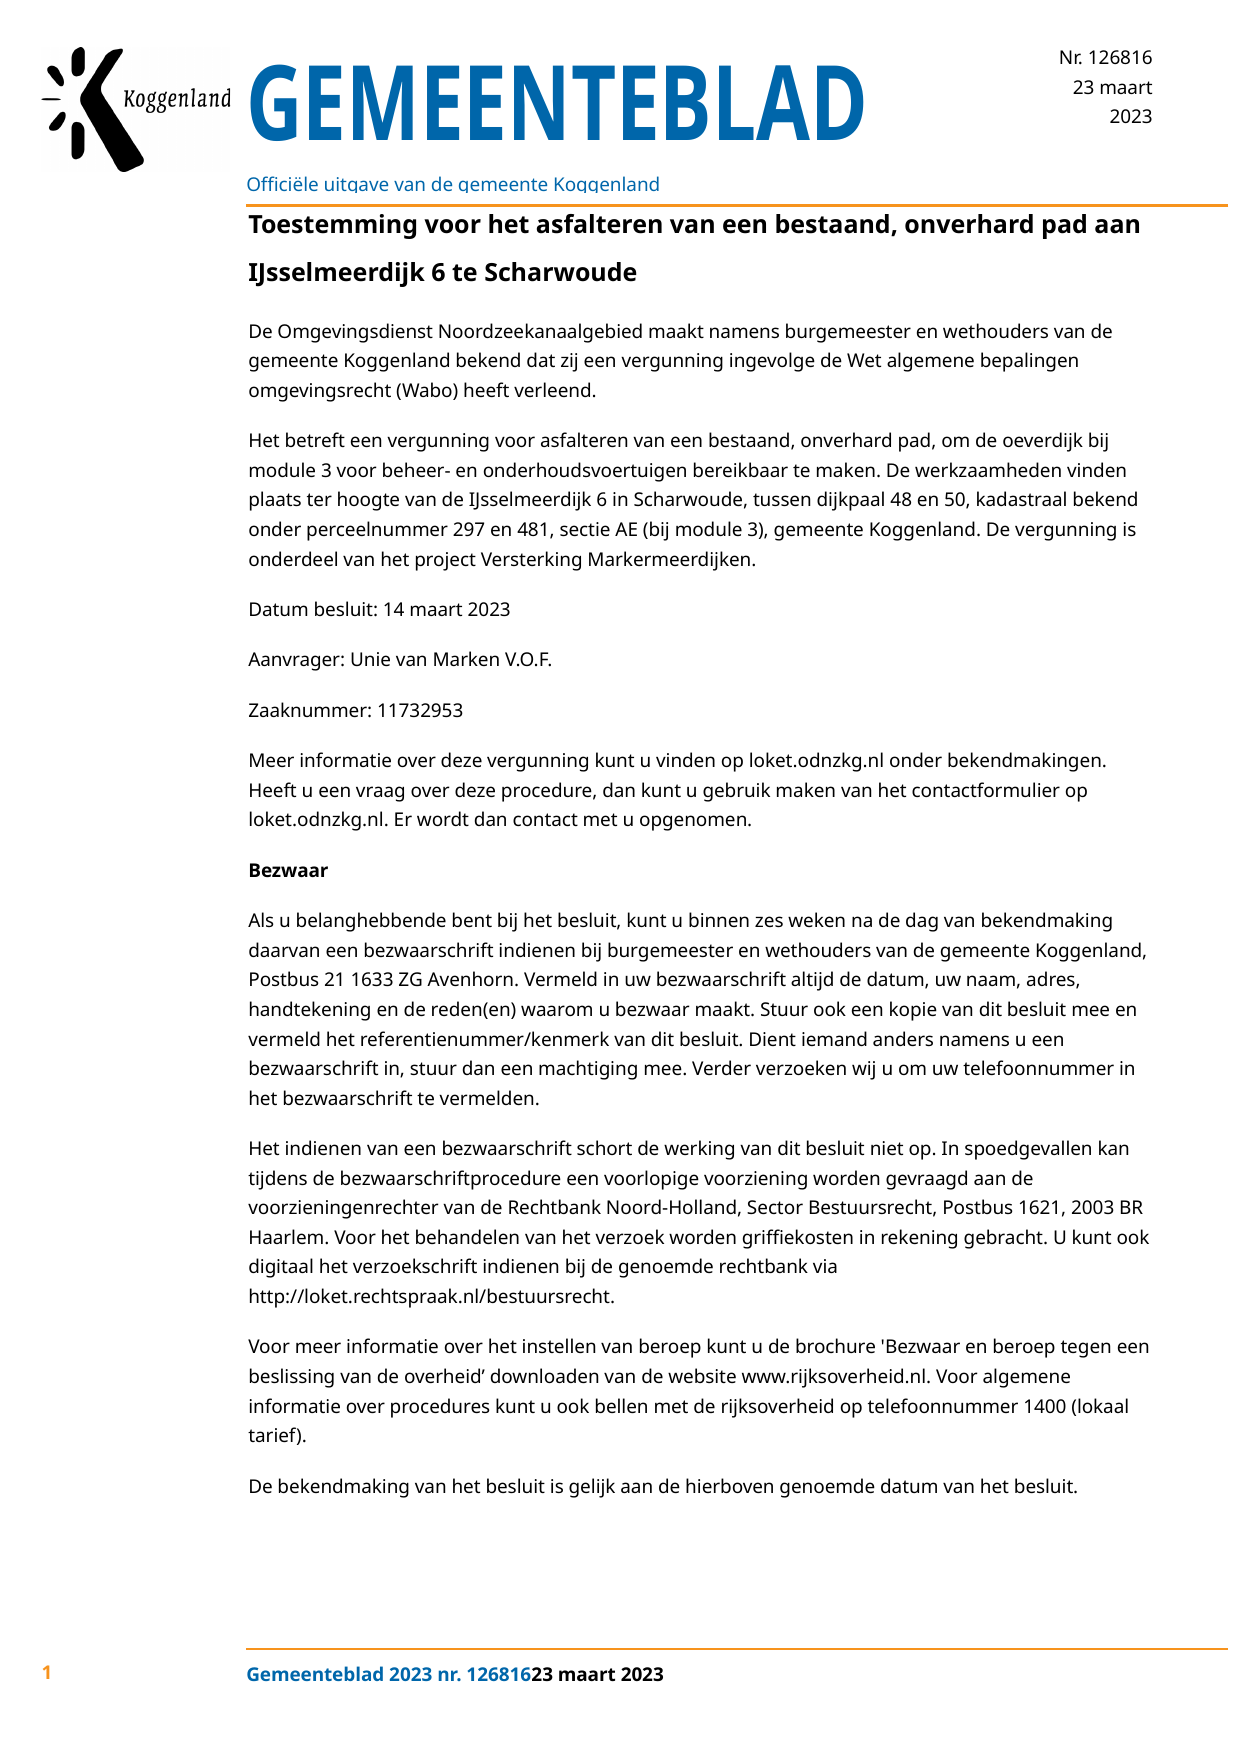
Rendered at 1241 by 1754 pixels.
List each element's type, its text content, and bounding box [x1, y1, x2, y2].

text Aanvrager: Unie van Marken V.O.F. [248, 647, 1152, 672]
picture [41, 47, 231, 172]
text Het betreft een vergunning voor asfalteren van een bestaand, onverhard pad, om de oeverdijk bij module 3 voor beheer- en onderhoudsvoertuigen bereikbaar te maken. De werkzaamheden vinden plaats ter hoogte van de IJsselmeerdijk 6 in Scharwoude, tussen dijkpaal 48 en 50, kadastraal bekend onder perceelnummer 297 en 481, sectie AE (bij module 3), gemeente Koggenland. De vergunning is onderdeel van het project Versterking Markermeerdijken. [248, 427, 1152, 572]
text De Omgevingsdienst Noordzeekanaalgebied maakt namens burgemeester en wethouders van de gemeente Koggenland bekend dat zij een vergunning ingevolge de Wet algemene bepalingen omgevingsrecht (Wabo) heeft verleend. [248, 318, 1152, 403]
text Meer informatie over deze vergunning kunt u vinden op loket.odnzkg.nl onder bekendmakingen. Heeft u een vraag over deze procedure, dan kunt u gebruik maken van het contactformulier op loket.odnzkg.nl. Er wordt dan contact met u opgenomen. [248, 747, 1152, 832]
text Toestemming voor het asfalteren van een bestaand, onverhard pad aan IJsselmeerdijk 6 te Scharwoude [248, 207, 1152, 288]
text Voor meer informatie over het instellen van beroep kunt u de brochure 'Bezwaar en beroep tegen een beslissing van de overheid’ downloaden van de website www.rijksoverheid.nl. Voor algemene informatie over procedures kunt u ook bellen met de rijksoverheid op telefoonnummer 1400 (lokaal tarief). [248, 1334, 1152, 1448]
text Datum besluit: 14 maart 2023 [248, 596, 1152, 622]
text Het indienen van een bezwaarschrift schort de werking van dit besluit niet op. In spoedgevallen kan tijdens de bezwaarschriftprocedure een voorlopige voorziening worden gevraagd aan de voorzieningenrechter van de Rechtbank Noord-Holland, Sector Bestuursrecht, Postbus 1621, 2003 BR Haarlem. Voor het behandelen van het verzoek worden griffiekosten in rekening gebracht. U kunt ook digitaal het verzoekschrift indienen bij de genoemde rechtbank via http://loket.rechtspraak.nl/bestuursrecht. [248, 1135, 1152, 1309]
text Als u belanghebbende bent bij het besluit, kunt u binnen zes weken na de dag van bekendmaking daarvan een bezwaarschrift indienen bij burgemeester en wethouders van de gemeente Koggenland, Postbus 21 1633 ZG Avenhorn. Vermeld in uw bezwaarschrift altijd de datum, uw naam, adres, handtekening en de reden(en) waarom u bezwaar maakt. Stuur ook een kopie van dit besluit mee en vermeld het referentienummer/kenmerk van dit besluit. Dient iemand anders namens u een bezwaarschrift in, stuur dan een machtiging mee. Verder verzoeken wij u om uw telefoonnummer in het bezwaarschrift te vermelden. [248, 907, 1152, 1111]
text Zaaknummer: 11732953 [248, 697, 1152, 723]
text Bezwaar [248, 857, 1152, 883]
text De bekendmaking van het besluit is gelijk aan de hierboven genoemde datum van het besluit. [248, 1473, 1152, 1499]
